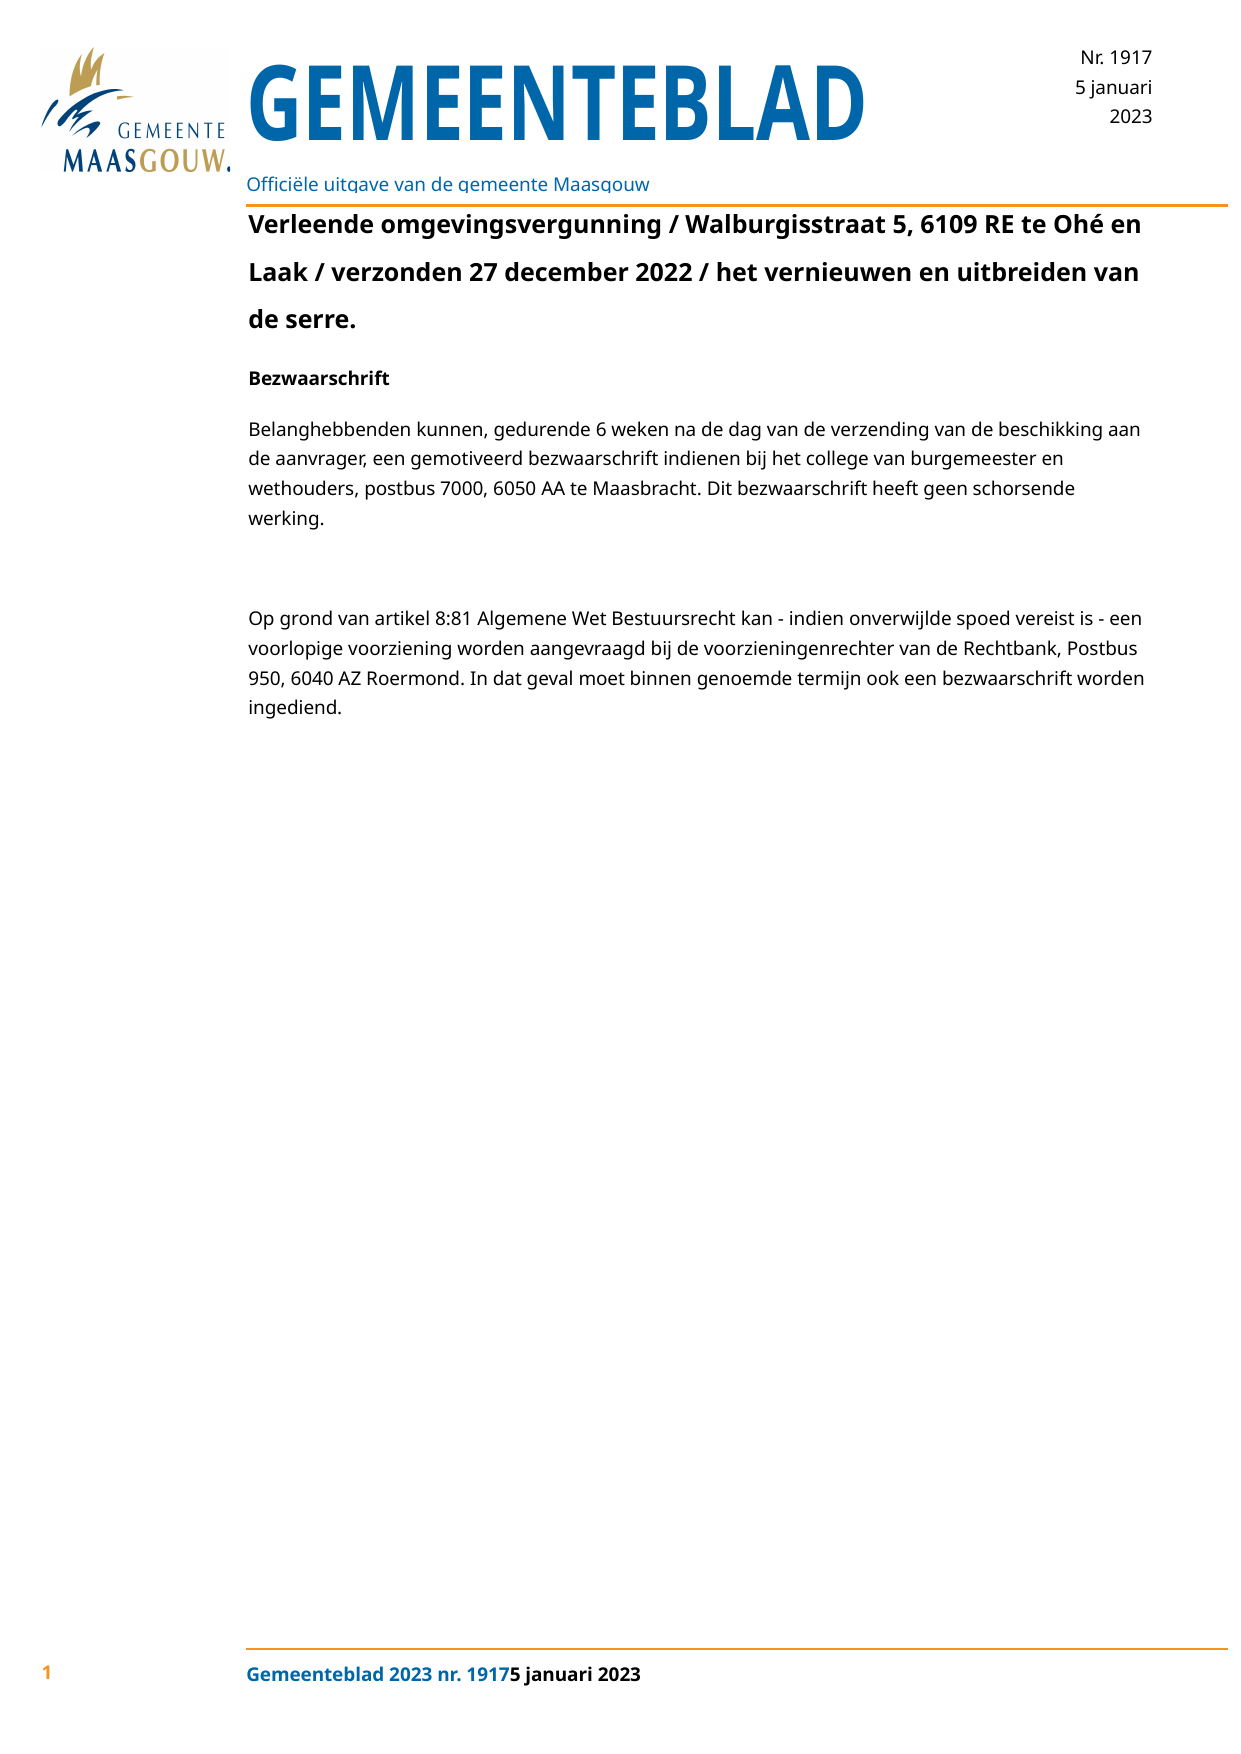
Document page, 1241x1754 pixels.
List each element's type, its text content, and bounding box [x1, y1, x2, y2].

picture [41, 47, 231, 172]
text Belanghebbenden kunnen, gedurende 6 weken na de dag van de verzending van de beschikking aan de aanvrager, een gemotiveerd bezwaarschrift indienen bij het college van burgemeester en wethouders, postbus 7000, 6050 AA te Maasbracht. Dit bezwaarschrift heeft geen schorsende werking. [248, 416, 1152, 530]
text Op grond van artikel 8:81 Algemene Wet Bestuursrecht kan - indien onverwijlde spoed vereist is - een voorlopige voorziening worden aangevraagd bij de voorzieningenrechter van de Rechtbank, Postbus 950, 6040 AZ Roermond. In dat geval moet binnen genoemde termijn ook een bezwaarschrift worden ingediend. [248, 606, 1152, 720]
text Bezwaarschrift [248, 366, 1152, 391]
text Verleende omgevingsvergunning / Walburgisstraat 5, 6109 RE te Ohé en Laak / verzonden 27 december 2022 / het vernieuwen en uitbreiden van de serre. [248, 207, 1152, 336]
